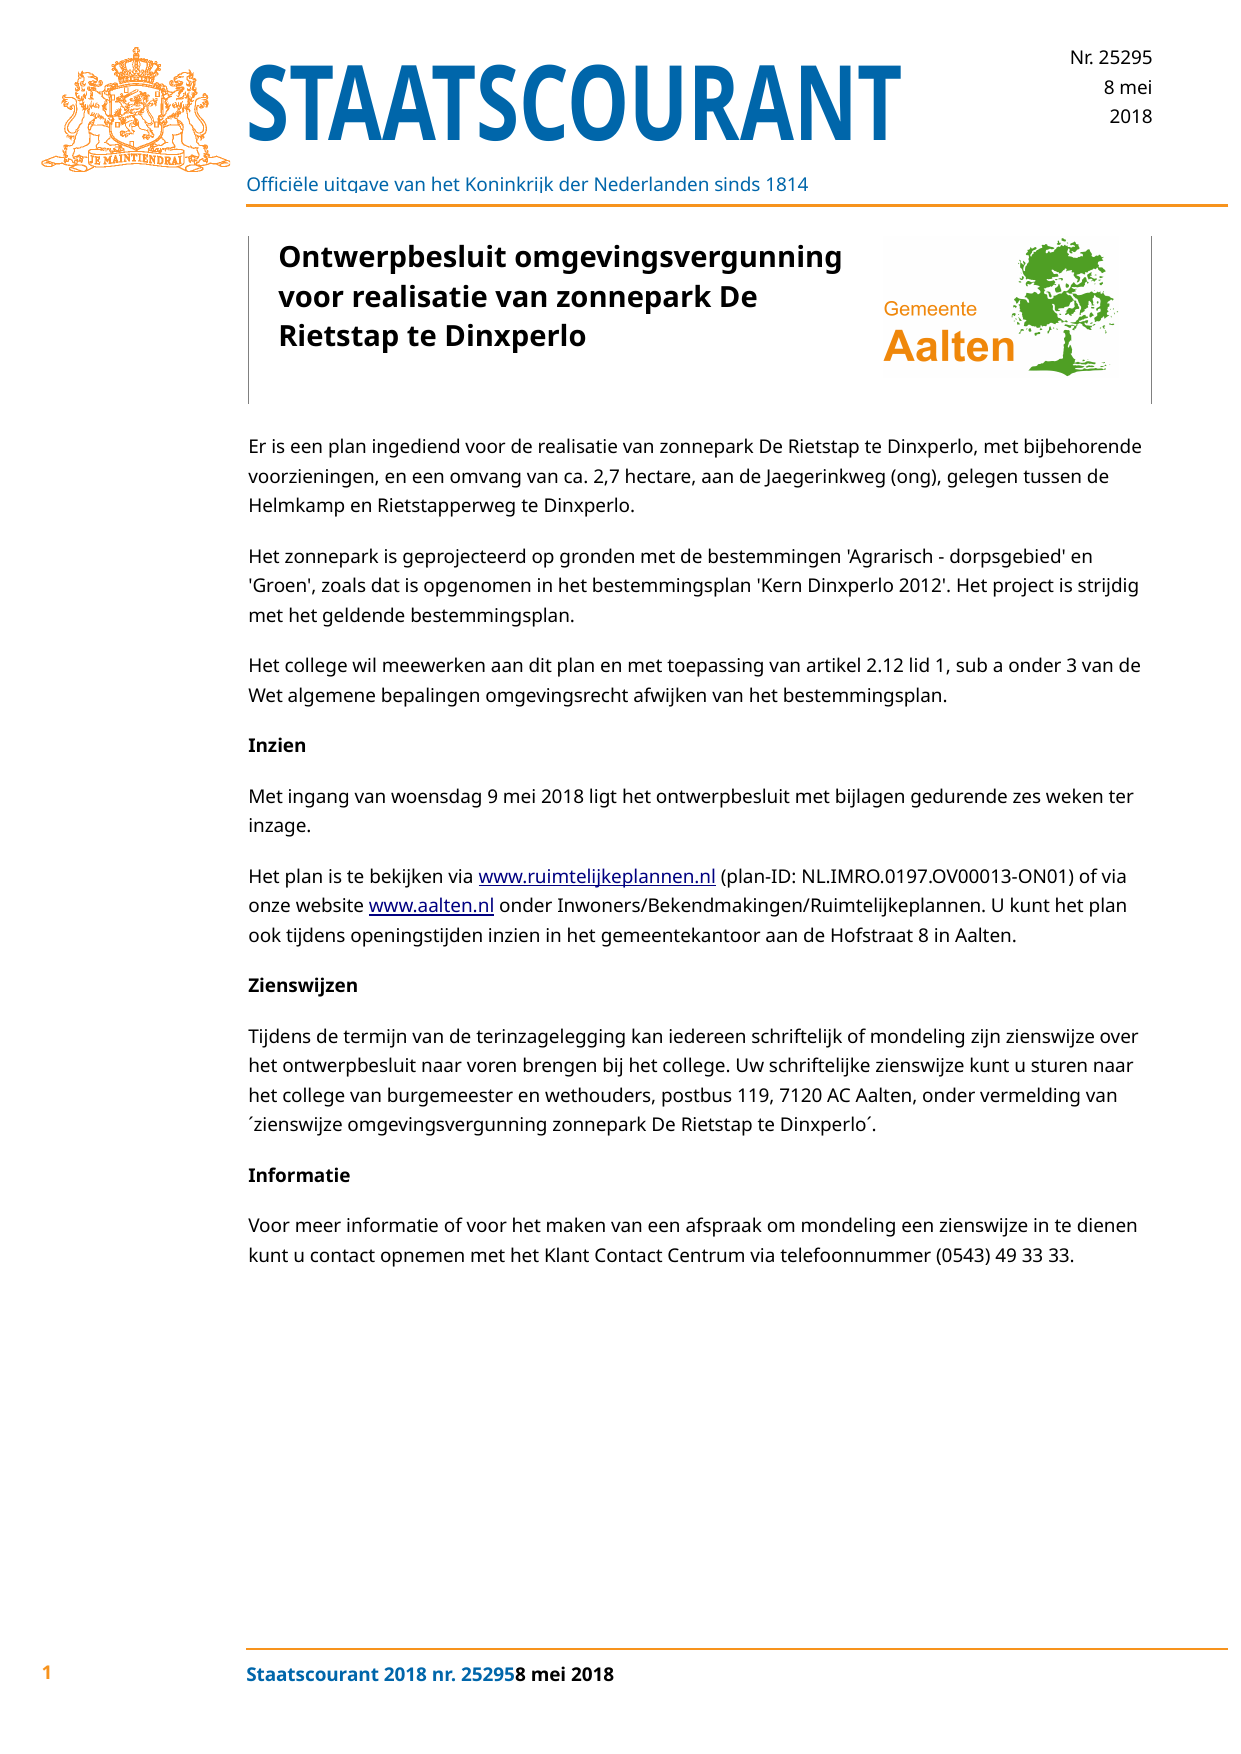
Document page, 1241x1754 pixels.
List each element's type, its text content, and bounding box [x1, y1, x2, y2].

text Informatie [248, 1162, 1152, 1188]
text Met ingang van woensdag 9 mei 2018 ligt het ontwerpbesluit met bijlagen gedurende zes weken ter inzage. [248, 783, 1152, 838]
text Het plan is te bekijken via www.ruimtelijkeplannen.nl (plan-ID: NL.IMRO.0197.OV00013-ON01) of via onze website www.aalten.nl onder Inwoners/Bekendmakingen/Ruimtelijkeplannen. U kunt het plan ook tijdens openingstijden inzien in het gemeentekantoor aan de Hofstraat 8 in Aalten. [248, 863, 1152, 948]
text Er is een plan ingediend voor de realisatie van zonnepark De Rietstap te Dinxperlo, met bijbehorende voorzieningen, en een omvang van ca. 2,7 hectare, aan de Jaegerinkweg (ong), gelegen tussen de Helmkamp en Rietstapperweg te Dinxperlo. [248, 433, 1152, 518]
text Zienswijzen [248, 972, 1152, 998]
picture [882, 236, 1119, 378]
text Tijdens de termijn van de terinzagelegging kan iedereen schriftelijk of mondeling zijn zienswijze over het ontwerpbesluit naar voren brengen bij het college. Uw schriftelijke zienswijze kunt u sturen naar het college van burgemeester en wethouders, postbus 119, 7120 AC Aalten, onder vermelding van ´zienswijze omgevingsvergunning zonnepark De Rietstap te Dinxperlo´. [248, 1023, 1152, 1137]
text Inzien [248, 732, 1152, 758]
text Voor meer informatie of voor het maken van een afspraak om mondeling een zienswijze in te dienen kunt u contact opnemen met het Klant Contact Centrum via telefoonnummer (0543) 49 33 33. [248, 1212, 1152, 1268]
picture [41, 47, 231, 172]
table_header Ontwerpbesluit omgevingsvergunning voor realisatie van zonnepark De Rietstap te Dinxperlo [249, 236, 850, 404]
table_header [850, 236, 1151, 404]
text Het zonnepark is geprojecteerd op gronden met de bestemmingen 'Agrarisch - dorpsgebied' en 'Groen', zoals dat is opgenomen in het bestemmingsplan 'Kern Dinxperlo 2012'. Het project is strijdig met het geldende bestemmingsplan. [248, 543, 1152, 628]
text Het college wil meewerken aan dit plan en met toepassing van artikel 2.12 lid 1, sub a onder 3 van de Wet algemene bepalingen omgevingsrecht afwijken van het bestemmingsplan. [248, 652, 1152, 708]
